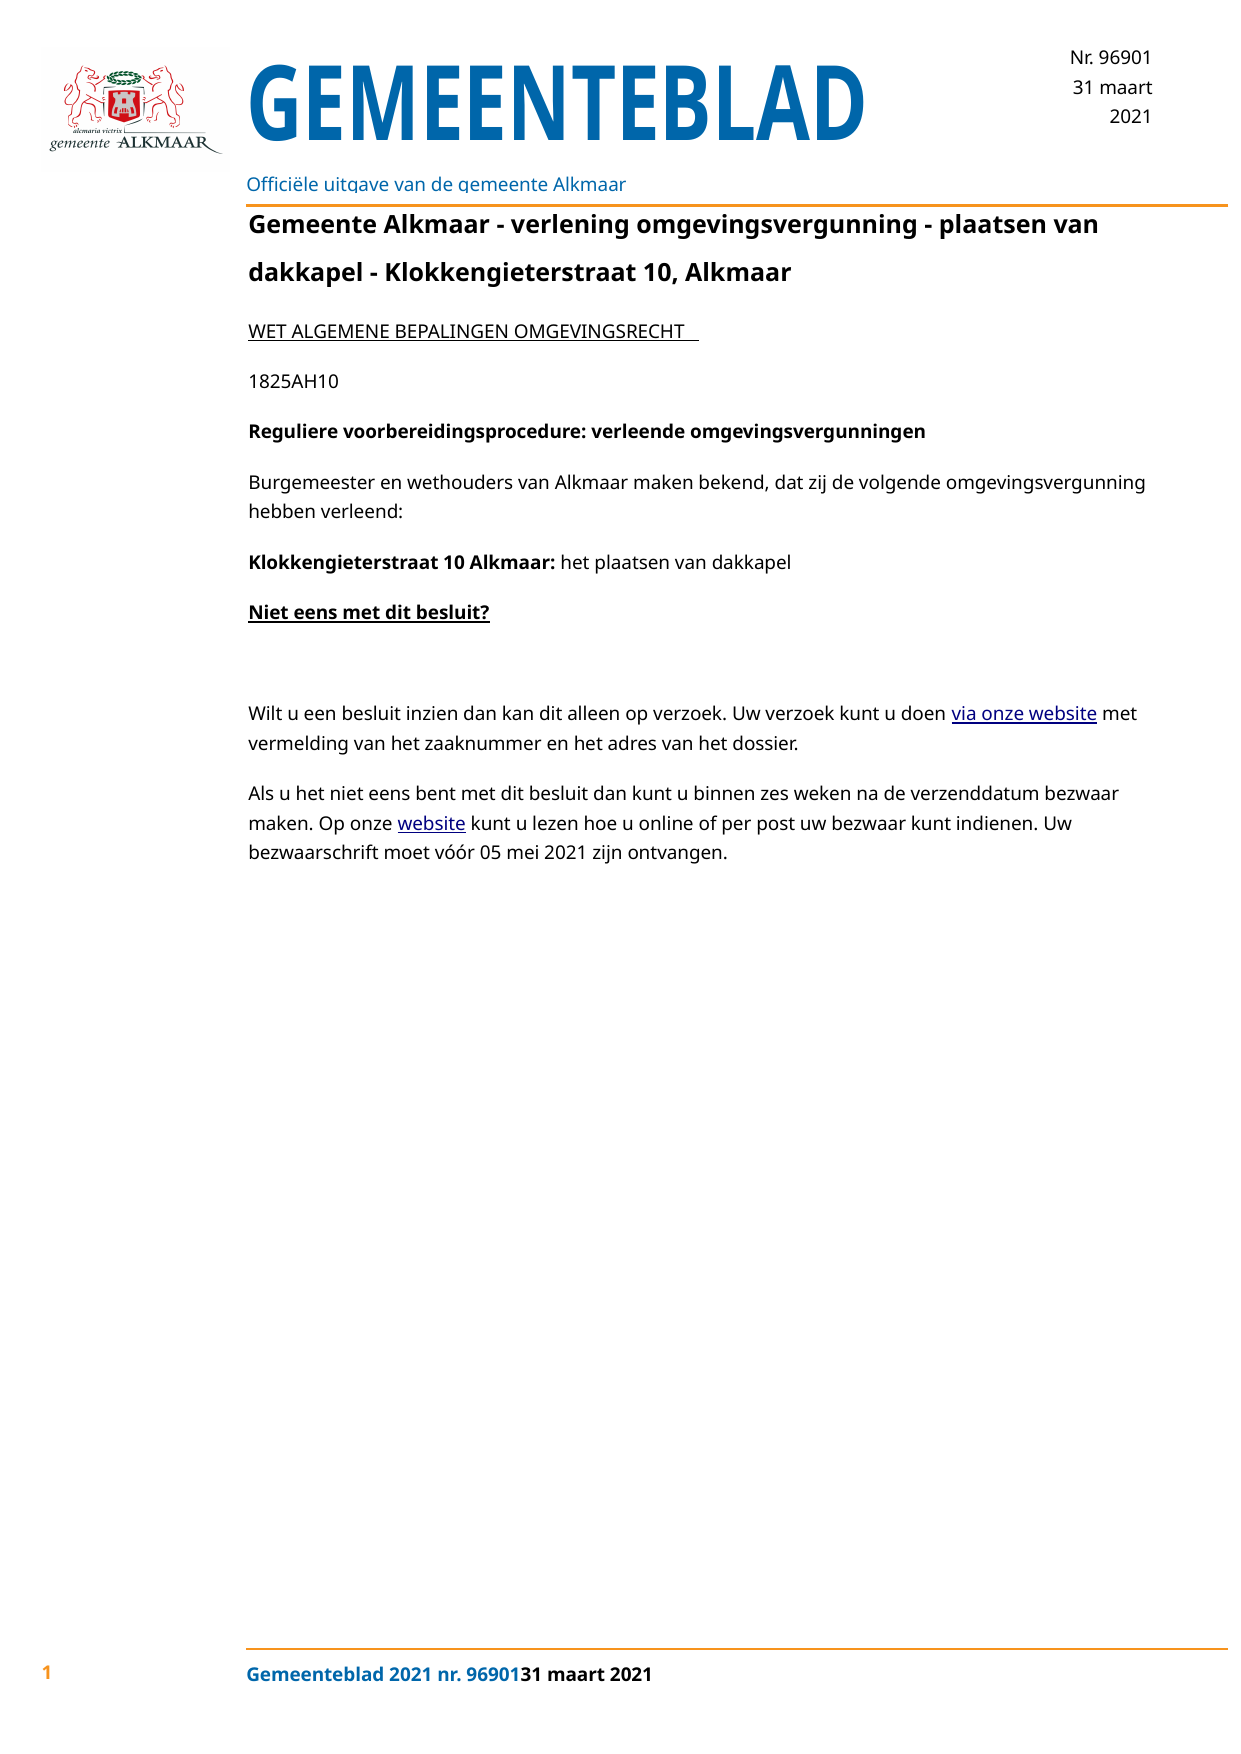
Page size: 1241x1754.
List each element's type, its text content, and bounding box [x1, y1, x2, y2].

text Reguliere voorbereidingsprocedure: verleende omgevingsvergunningen [248, 419, 1152, 444]
picture [41, 47, 231, 172]
text 1825AH10 [248, 368, 1152, 394]
text Gemeente Alkmaar - verlening omgevingsvergunning - plaatsen van dakkapel - Klokkengieterstraat 10, Alkmaar [248, 207, 1152, 288]
text Klokkengieterstraat 10 Alkmaar: het plaatsen van dakkapel [248, 549, 1152, 575]
text Niet eens met dit besluit? [248, 599, 1152, 625]
text Wilt u een besluit inzien dan kan dit alleen op verzoek. Uw verzoek kunt u doen via onze website met vermelding van het zaaknummer en het adres van het dossier. [248, 700, 1152, 756]
text Als u het niet eens bent met dit besluit dan kunt u binnen zes weken na de verzenddatum bezwaar maken. Op onze website kunt u lezen hoe u online of per post uw bezwaar kunt indienen. Uw bezwaarschrift moet vóór 05 mei 2021 zijn ontvangen. [248, 780, 1152, 865]
text WET ALGEMENE BEPALINGEN OMGEVINGSRECHT [248, 318, 1152, 344]
text Burgemeester en wethouders van Alkmaar maken bekend, dat zij de volgende omgevingsvergunning hebben verleend: [248, 469, 1152, 524]
